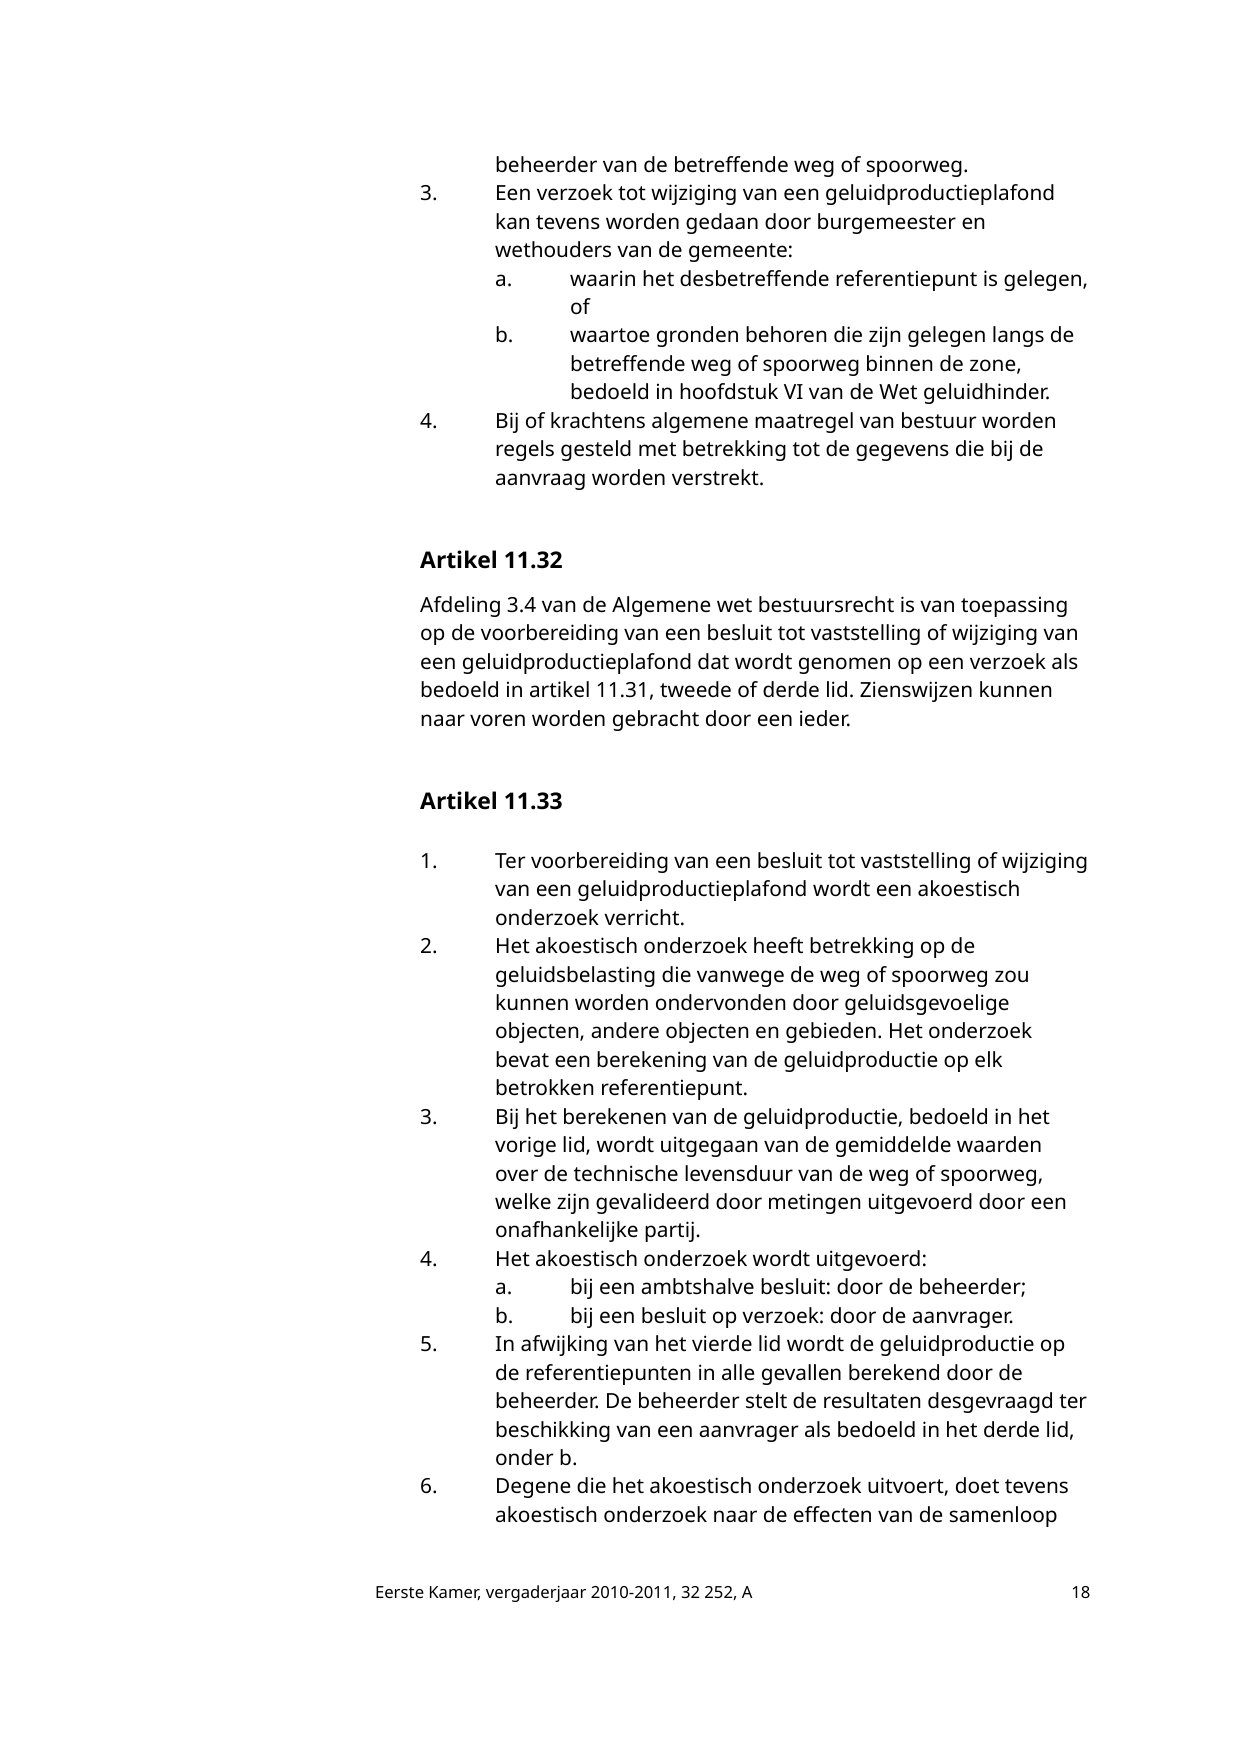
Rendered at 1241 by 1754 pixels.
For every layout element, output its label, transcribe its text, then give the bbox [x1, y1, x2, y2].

list Het akoestisch onderzoek wordt uitgevoerd: [420, 1244, 1090, 1272]
list bij een ambtshalve besluit: door de beheerder; [495, 1272, 1090, 1301]
list beheerder van de betreffende weg of spoorweg. [420, 150, 1090, 178]
list waarin het desbetreffende referentiepunt is gelegen, of [495, 264, 1090, 321]
list Een verzoek tot wijziging van een geluidproductieplafond kan tevens worden gedaan door burgemeester en wethouders van de gemeente: [420, 178, 1090, 264]
list bij een besluit op verzoek: door de aanvrager. [495, 1301, 1090, 1329]
text Afdeling 3.4 van de Algemene wet bestuursrecht is van toepassing op de voorbereiding van een besluit tot vaststelling of wijziging van een geluidproductieplafond dat wordt genomen op een verzoek als bedoeld in artikel 11.31, tweede of derde lid. Zienswijzen kunnen naar voren worden gebracht door een ieder. [420, 590, 1090, 732]
list Het akoestisch onderzoek heeft betrekking op de geluidsbelasting die vanwege de weg of spoorweg zou kunnen worden ondervonden door geluidsgevoelige objecten, andere objecten en gebieden. Het onderzoek bevat een berekening van de geluidproductie op elk betrokken referentiepunt. [420, 931, 1090, 1102]
subtitle Artikel 11.33 [420, 785, 1090, 816]
list Ter voorbereiding van een besluit tot vaststelling of wijziging van een geluidproductieplafond wordt een akoestisch onderzoek verricht. [420, 846, 1090, 931]
list Bij het berekenen van de geluidproductie, bedoeld in het vorige lid, wordt uitgegaan van de gemiddelde waarden over de technische levensduur van de weg of spoorweg, welke zijn gevalideerd door metingen uitgevoerd door een onafhankelijke partij. [420, 1102, 1090, 1244]
list Bij of krachtens algemene maatregel van bestuur worden regels gesteld met betrekking tot de gegevens die bij de aanvraag worden verstrekt. [420, 406, 1090, 491]
subtitle Artikel 11.32 [420, 544, 1090, 575]
list Degene die het akoestisch onderzoek uitvoert, doet tevens akoestisch onderzoek naar de effecten van de samenloop [420, 1472, 1090, 1528]
list waartoe gronden behoren die zijn gelegen langs de betreffende weg of spoorweg binnen de zone, bedoeld in hoofdstuk VI van de Wet geluidhinder. [495, 321, 1090, 406]
list In afwijking van het vierde lid wordt de geluidproductie op de referentiepunten in alle gevallen berekend door de beheerder. De beheerder stelt de resultaten desgevraagd ter beschikking van een aanvrager als bedoeld in het derde lid, onder b. [420, 1329, 1090, 1472]
